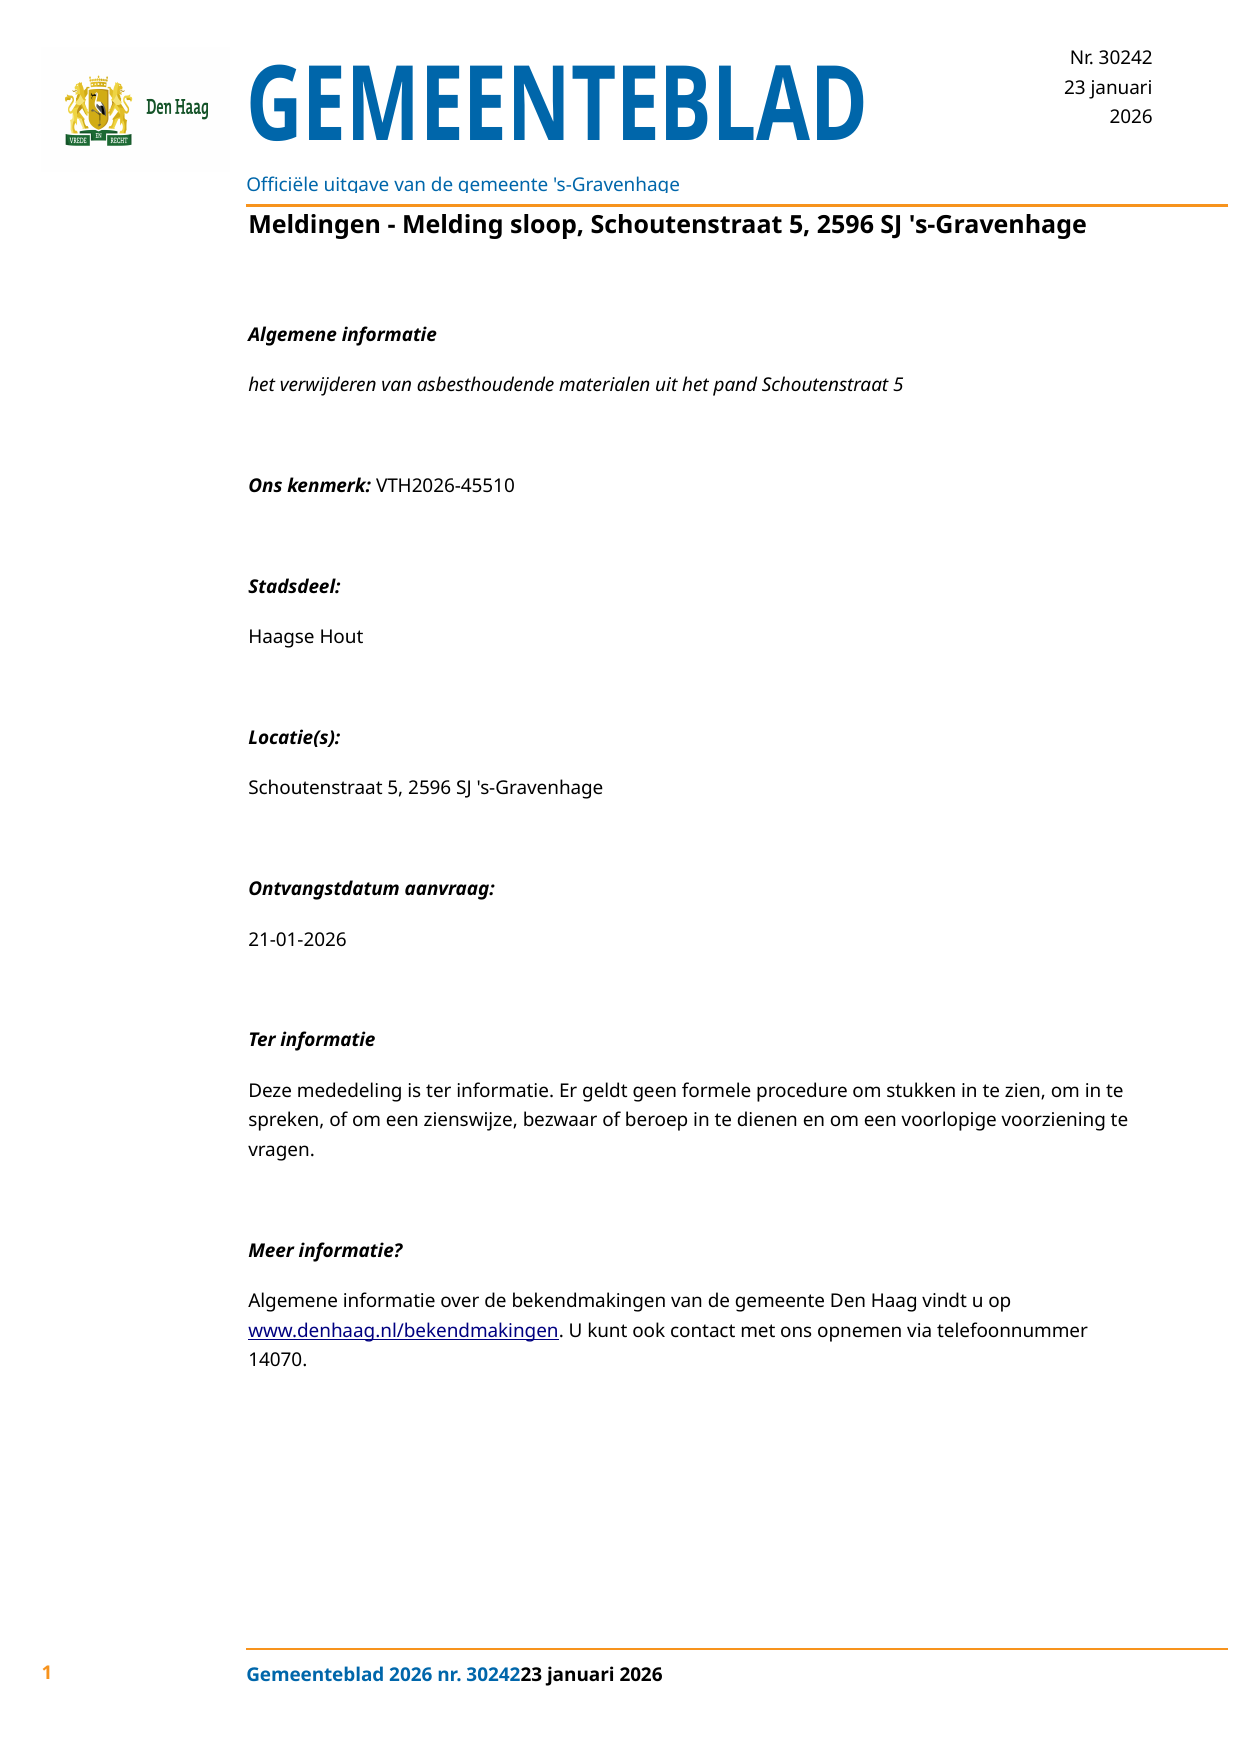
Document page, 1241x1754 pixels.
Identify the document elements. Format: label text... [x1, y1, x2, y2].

text Deze mededeling is ter informatie. Er geldt geen formele procedure om stukken in te zien, om in te spreken, of om een zienswijze, bezwaar of beroep in te dienen en om een voorlopige voorziening te vragen. [248, 1077, 1152, 1162]
text Meldingen - Melding sloop, Schoutenstraat 5, 2596 SJ 's-Gravenhage [248, 207, 1152, 241]
text Locatie(s): [248, 724, 1152, 750]
text Schoutenstraat 5, 2596 SJ 's-Gravenhage [248, 774, 1152, 800]
text Ontvangstdatum aanvraag: [248, 875, 1152, 901]
text het verwijderen van asbesthoudende materialen uit het pand Schoutenstraat 5 [248, 371, 1152, 397]
text Haagse Hout [248, 623, 1152, 649]
text Algemene informatie [248, 321, 1152, 346]
text Meer informatie? [248, 1237, 1152, 1263]
text Ons kenmerk: VTH2026-45510 [248, 472, 1152, 498]
text 21-01-2026 [248, 926, 1152, 951]
text Algemene informatie over de bekendmakingen van de gemeente Den Haag vindt u op www.denhaag.nl/bekendmakingen. U kunt ook contact met ons opnemen via telefoonnummer 14070. [248, 1287, 1152, 1372]
picture [41, 47, 231, 172]
text Ter informatie [248, 1027, 1152, 1052]
text Stadsdeel: [248, 573, 1152, 598]
